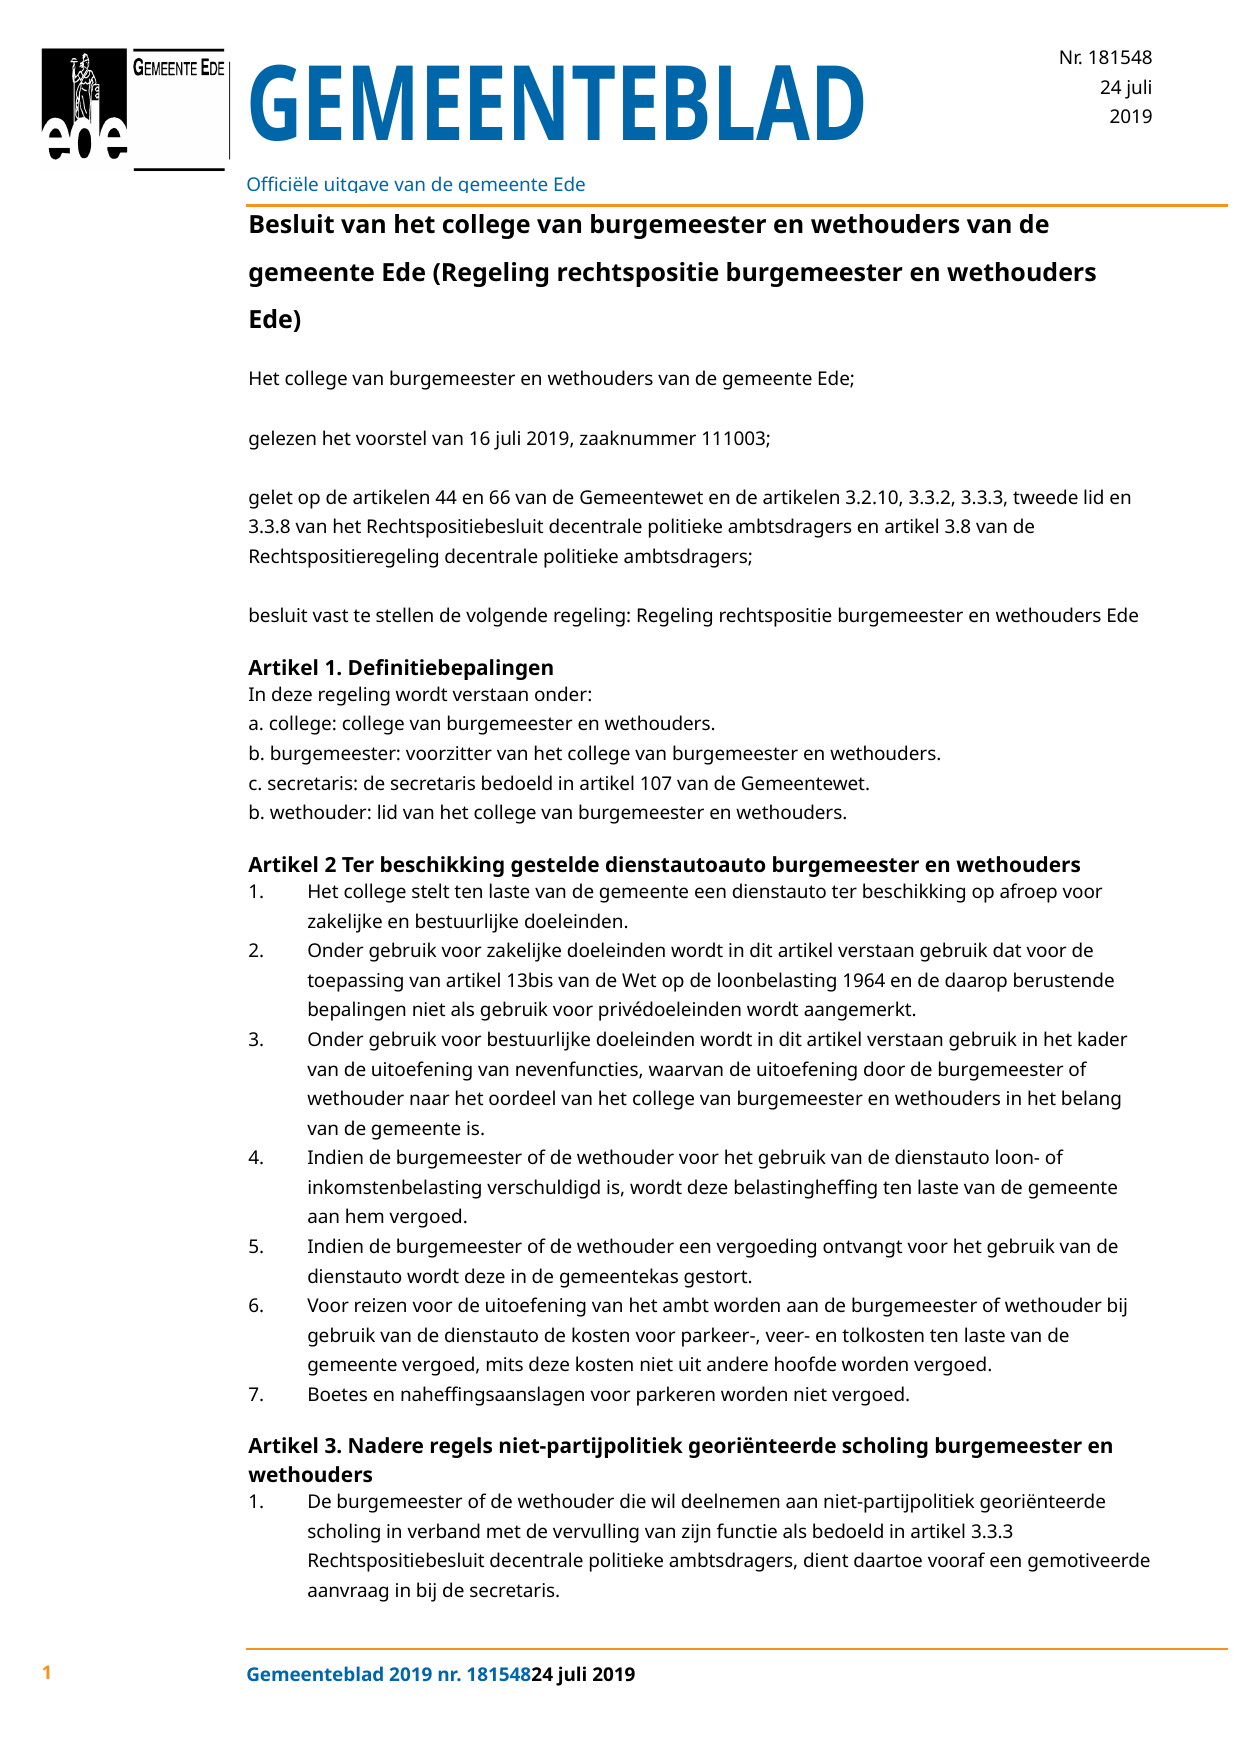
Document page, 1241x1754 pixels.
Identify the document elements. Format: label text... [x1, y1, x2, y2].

list Indien de burgemeester of de wethouder voor het gebruik van de dienstauto loon- of inkomstenbelasting verschuldigd is, wordt deze belastingheffing ten laste van de gemeente aan hem vergoed. [248, 1144, 1152, 1229]
list Voor reizen voor de uitoefening van het ambt worden aan de burgemeester of wethouder bij gebruik van de dienstauto de kosten voor parkeer-, veer- en tolkosten ten laste van de gemeente vergoed, mits deze kosten niet uit andere hoofde worden vergoed. [248, 1292, 1152, 1377]
text Besluit van het college van burgemeester en wethouders van de gemeente Ede (Regeling rechtspositie burgemeester en wethouders Ede) [248, 207, 1152, 336]
list Boetes en naheffingsaanslagen voor parkeren worden niet vergoed. [248, 1381, 1152, 1407]
text b. wethouder: lid van het college van burgemeester en wethouders. [248, 799, 1152, 825]
text besluit vast te stellen de volgende regeling: Regeling rechtspositie burgemeester en wethouders Ede [248, 602, 1152, 628]
picture [41, 47, 231, 172]
text Artikel 2 Ter beschikking gestelde dienstautoauto burgemeester en wethouders [248, 850, 1152, 878]
list De burgemeester of de wethouder die wil deelnemen aan niet-partijpolitiek georiënteerde scholing in verband met de vervulling van zijn functie als bedoeld in artikel 3.3.3 Rechtspositiebesluit decentrale politieke ambtsdragers, dient daartoe vooraf een gemotiveerde aanvraag in bij de secretaris. [248, 1488, 1152, 1603]
text In deze regeling wordt verstaan onder: [248, 681, 1152, 707]
text Artikel 1. Definitiebepalingen [248, 653, 1152, 681]
list Het college stelt ten laste van de gemeente een dienstauto ter beschikking op afroep voor zakelijke en bestuurlijke doeleinden. [248, 878, 1152, 933]
text a. college: college van burgemeester en wethouders. [248, 711, 1152, 736]
text Artikel 3. Nadere regels niet-partijpolitiek georiënteerde scholing burgemeester en wethouders [248, 1432, 1152, 1488]
list Onder gebruik voor bestuurlijke doeleinden wordt in dit artikel verstaan gebruik in het kader van de uitoefening van nevenfuncties, waarvan de uitoefening door de burgemeester of wethouder naar het oordeel van het college van burgemeester en wethouders in het belang van de gemeente is. [248, 1026, 1152, 1141]
list Onder gebruik voor zakelijke doeleinden wordt in dit artikel verstaan gebruik dat voor de toepassing van artikel 13bis van de Wet op de loonbelasting 1964 en de daarop berustende bepalingen niet als gebruik voor privédoeleinden wordt aangemerkt. [248, 937, 1152, 1022]
text c. secretaris: de secretaris bedoeld in artikel 107 van de Gemeentewet. [248, 770, 1152, 796]
text gelet op de artikelen 44 en 66 van de Gemeentewet en de artikelen 3.2.10, 3.3.2, 3.3.3, tweede lid en 3.3.8 van het Rechtspositiebesluit decentrale politieke ambtsdragers en artikel 3.8 van de Rechtspositieregeling decentrale politieke ambtsdragers; [248, 484, 1152, 569]
text Het college van burgemeester en wethouders van de gemeente Ede; [248, 366, 1152, 391]
text b. burgemeester: voorzitter van het college van burgemeester en wethouders. [248, 740, 1152, 766]
list Indien de burgemeester of de wethouder een vergoeding ontvangt voor het gebruik van de dienstauto wordt deze in de gemeentekas gestort. [248, 1233, 1152, 1288]
text gelezen het voorstel van 16 juli 2019, zaaknummer 111003; [248, 425, 1152, 450]
